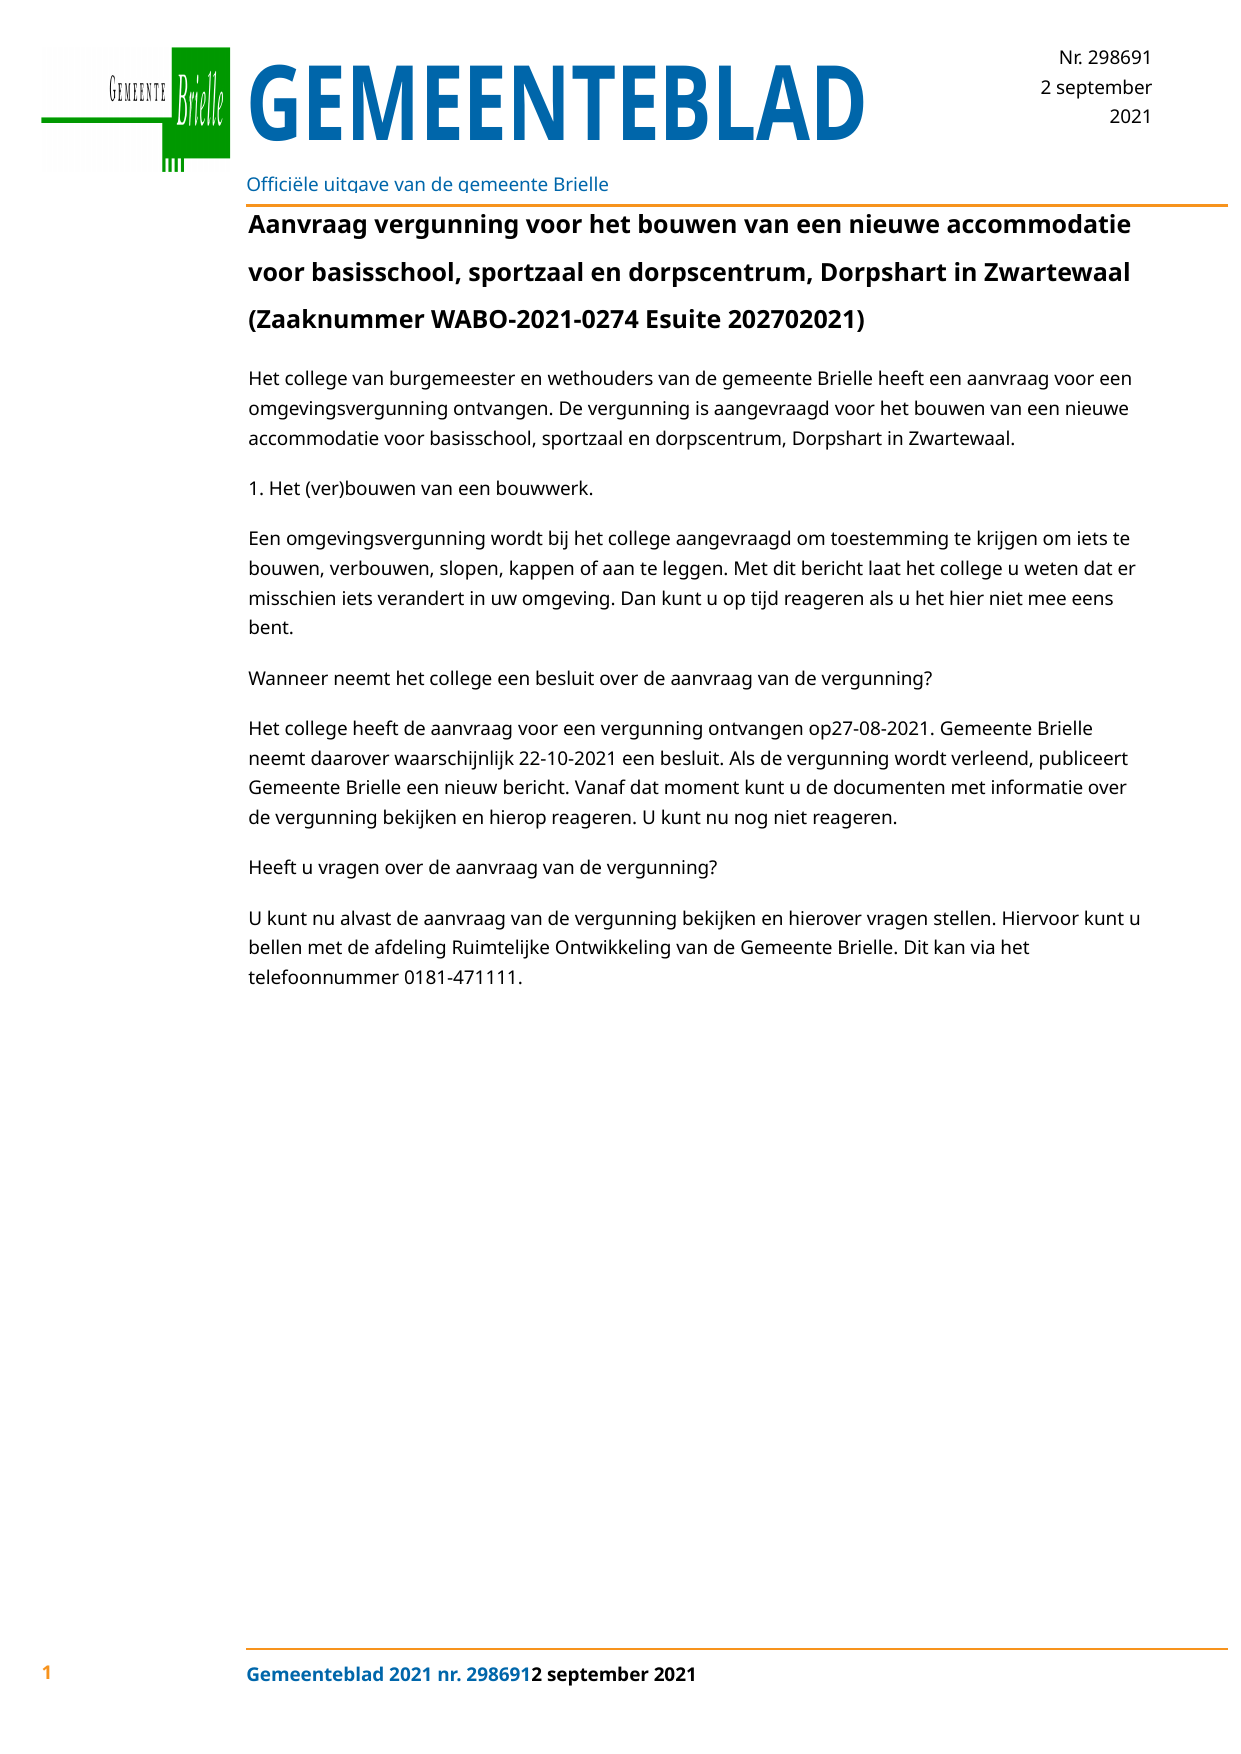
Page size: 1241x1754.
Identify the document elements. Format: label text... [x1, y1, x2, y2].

text Aanvraag vergunning voor het bouwen van een nieuwe accommodatie voor basisschool, sportzaal en dorpscentrum, Dorpshart in Zwartewaal (Zaaknummer WABO-2021-0274 Esuite 202702021) [248, 207, 1152, 336]
text 1. Het (ver)bouwen van een bouwwerk. [248, 475, 1152, 501]
text Een omgevingsvergunning wordt bij het college aangevraagd om toestemming te krijgen om iets te bouwen, verbouwen, slopen, kappen of aan te leggen. Met dit bericht laat het college u weten dat er misschien iets verandert in uw omgeving. Dan kunt u op tijd reageren als u het hier niet mee eens bent. [248, 526, 1152, 640]
picture [41, 47, 231, 172]
text Wanneer neemt het college een besluit over de aanvraag van de vergunning? [248, 665, 1152, 690]
text Heeft u vragen over de aanvraag van de vergunning? [248, 854, 1152, 880]
text U kunt nu alvast de aanvraag van de vergunning bekijken en hierover vragen stellen. Hiervoor kunt u bellen met de afdeling Ruimtelijke Ontwikkeling van de Gemeente Brielle. Dit kan via het telefoonnummer 0181-471111. [248, 905, 1152, 989]
text Het college van burgemeester en wethouders van de gemeente Brielle heeft een aanvraag voor een omgevingsvergunning ontvangen. De vergunning is aangevraagd voor het bouwen van een nieuwe accommodatie voor basisschool, sportzaal en dorpscentrum, Dorpshart in Zwartewaal. [248, 366, 1152, 450]
text Het college heeft de aanvraag voor een vergunning ontvangen op27-08-2021. Gemeente Brielle neemt daarover waarschijnlijk 22-10-2021 een besluit. Als de vergunning wordt verleend, publiceert Gemeente Brielle een nieuw bericht. Vanaf dat moment kunt u de documenten met informatie over de vergunning bekijken en hierop reageren. U kunt nu nog niet reageren. [248, 715, 1152, 829]
